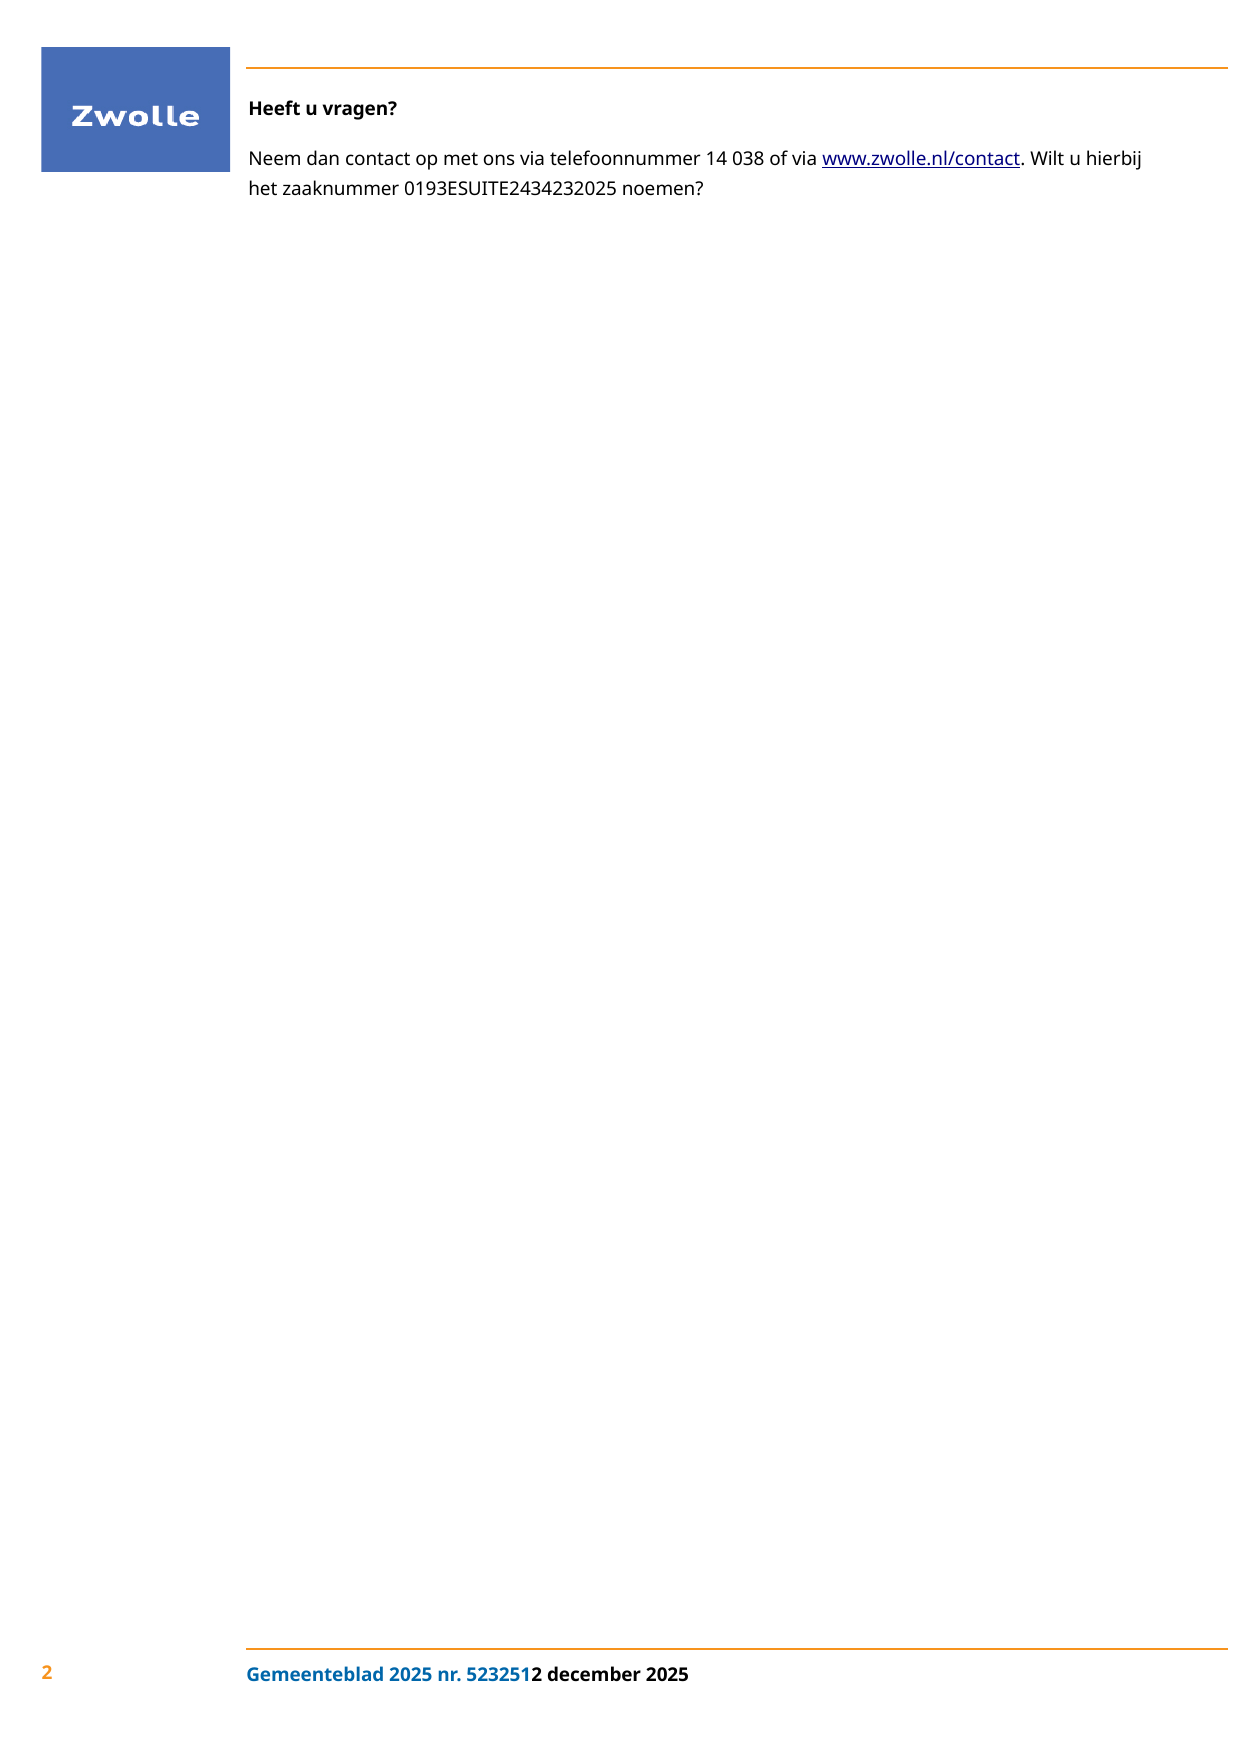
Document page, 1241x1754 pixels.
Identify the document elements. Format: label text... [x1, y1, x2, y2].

text Neem dan contact op met ons via telefoonnummer 14 038 of via www.zwolle.nl/contact. Wilt u hierbij het zaaknummer 0193ESUITE2434232025 noemen? [248, 145, 1152, 201]
text Heeft u vragen? [248, 95, 1152, 121]
picture [41, 47, 231, 172]
